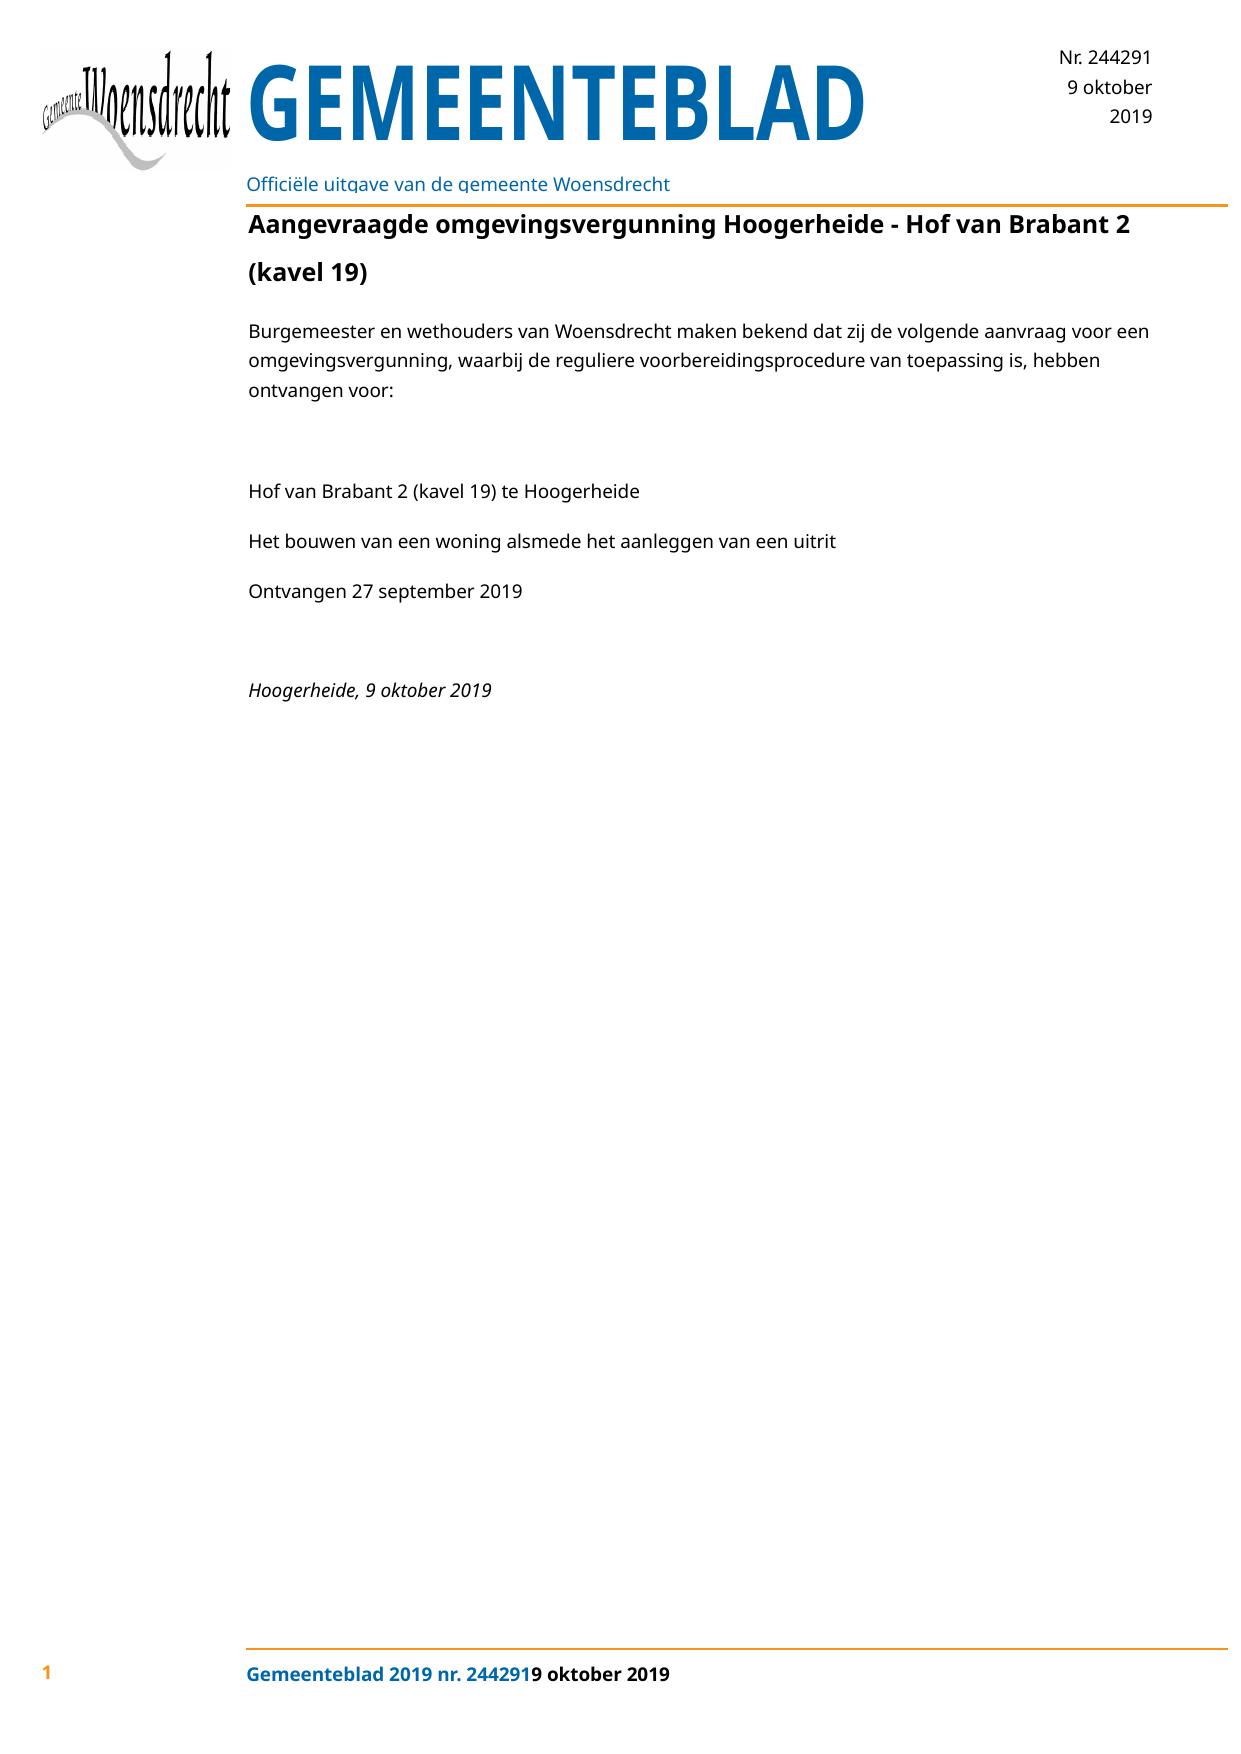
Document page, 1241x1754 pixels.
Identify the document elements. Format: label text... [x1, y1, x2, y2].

text Hof van Brabant 2 (kavel 19) te Hoogerheide [248, 478, 1152, 504]
text Aangevraagde omgevingsvergunning Hoogerheide - Hof van Brabant 2 (kavel 19) [248, 207, 1152, 288]
text Burgemeester en wethouders van Woensdrecht maken bekend dat zij de volgende aanvraag voor een omgevingsvergunning, waarbij de reguliere voorbereidingsprocedure van toepassing is, hebben ontvangen voor: [248, 318, 1152, 403]
text Hoogerheide, 9 oktober 2019 [248, 677, 1152, 703]
text Het bouwen van een woning alsmede het aanleggen van een uitrit [248, 528, 1152, 554]
picture [41, 47, 231, 172]
text Ontvangen 27 september 2019 [248, 579, 1152, 604]
